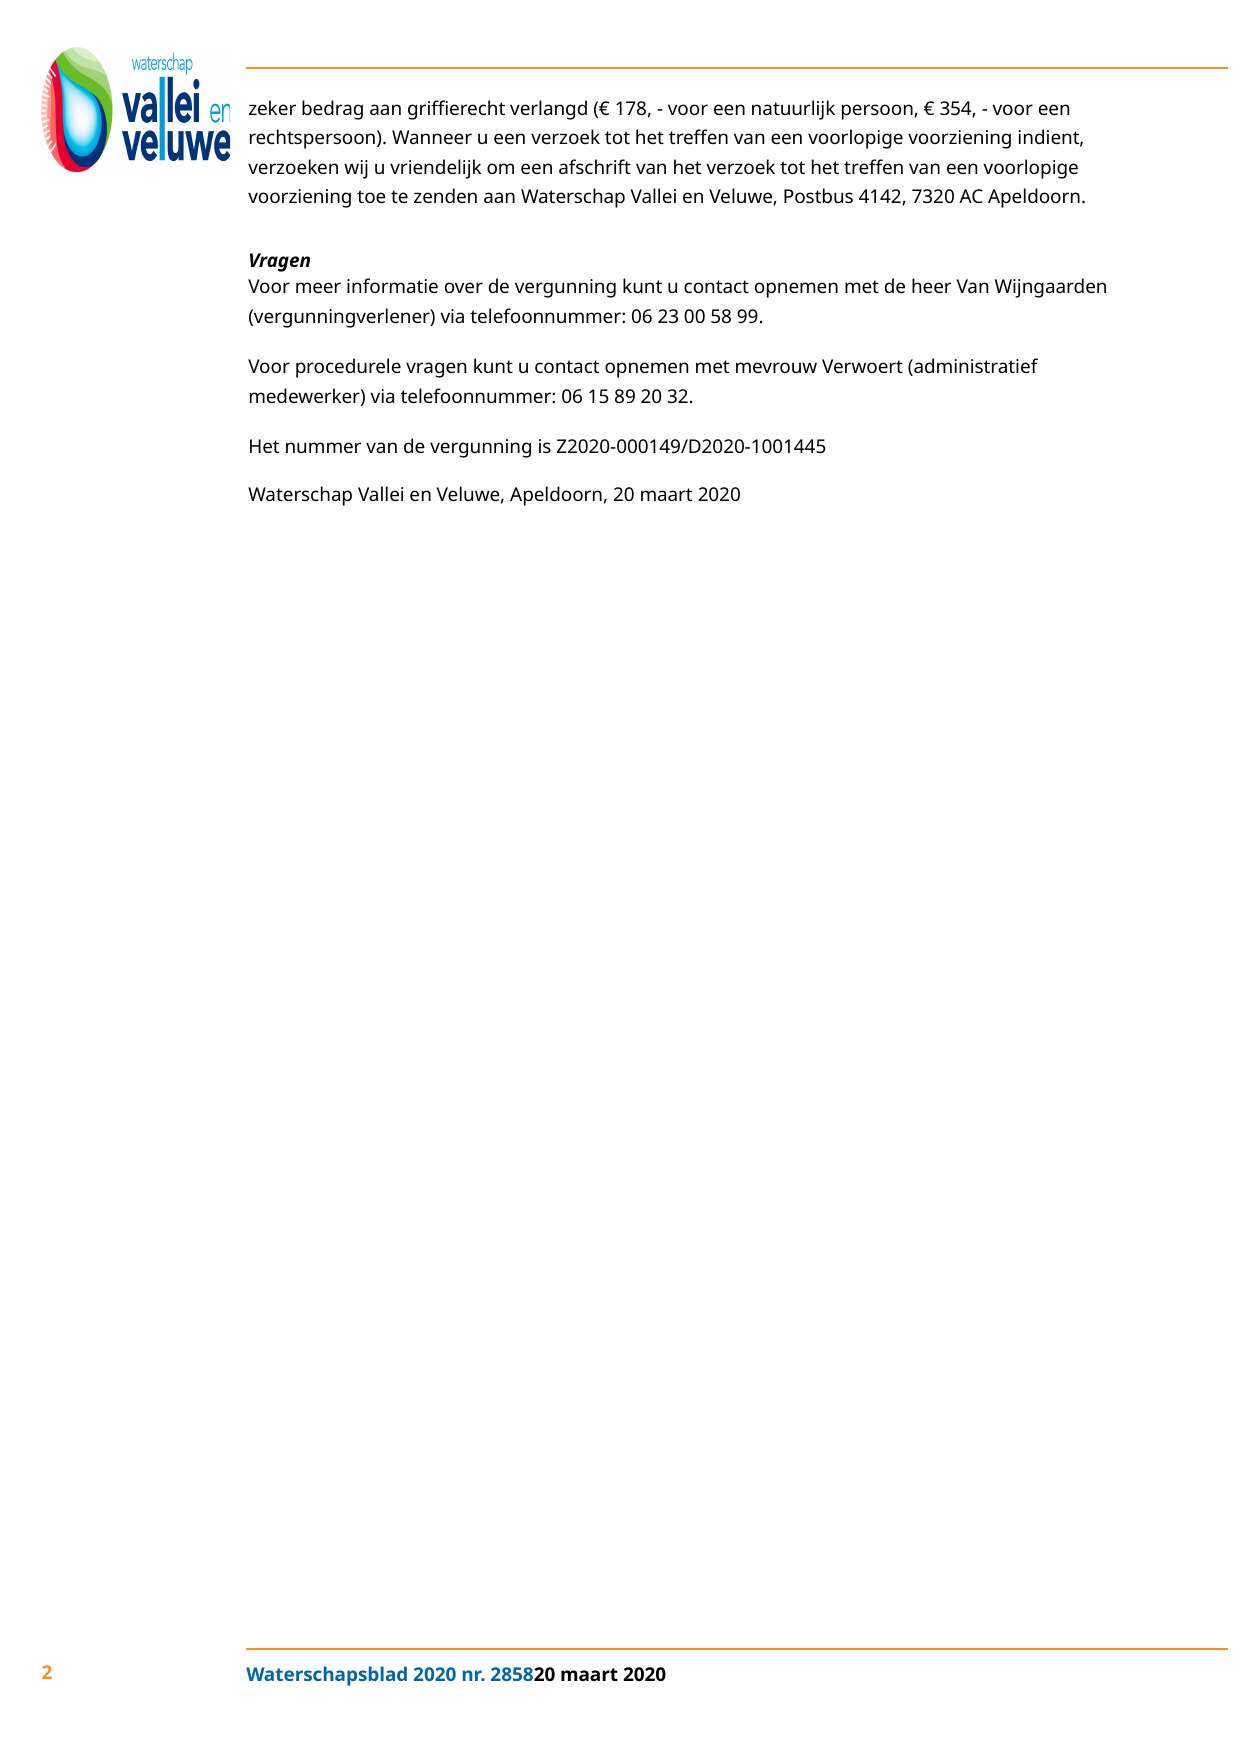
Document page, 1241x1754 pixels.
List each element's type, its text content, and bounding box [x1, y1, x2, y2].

text Het nummer van de vergunning is Z2020-000149/D2020-1001445 [248, 433, 1152, 459]
text Voor meer informatie over de vergunning kunt u contact opnemen met de heer Van Wijngaarden (vergunningverlener) via telefoonnummer: 06 23 00 58 99. [248, 273, 1152, 328]
picture [41, 47, 231, 172]
text zeker bedrag aan griffierecht verlangd (€ 178, - voor een natuurlijk persoon, € 354, - voor een rechtspersoon). Wanneer u een verzoek tot het treffen van een voorlopige voorziening indient, verzoeken wij u vriendelijk om een afschrift van het verzoek tot het treffen van een voorlopige voorziening toe te zenden aan Waterschap Vallei en Veluwe, Postbus 4142, 7320 AC Apeldoorn. [248, 95, 1152, 209]
text Waterschap Vallei en Veluwe, Apeldoorn, 20 maart 2020 [248, 481, 1152, 507]
text Voor procedurele vragen kunt u contact opnemen met mevrouw Verwoert (administratief medewerker) via telefoonnummer: 06 15 89 20 32. [248, 353, 1152, 408]
text Vragen [248, 247, 1152, 273]
